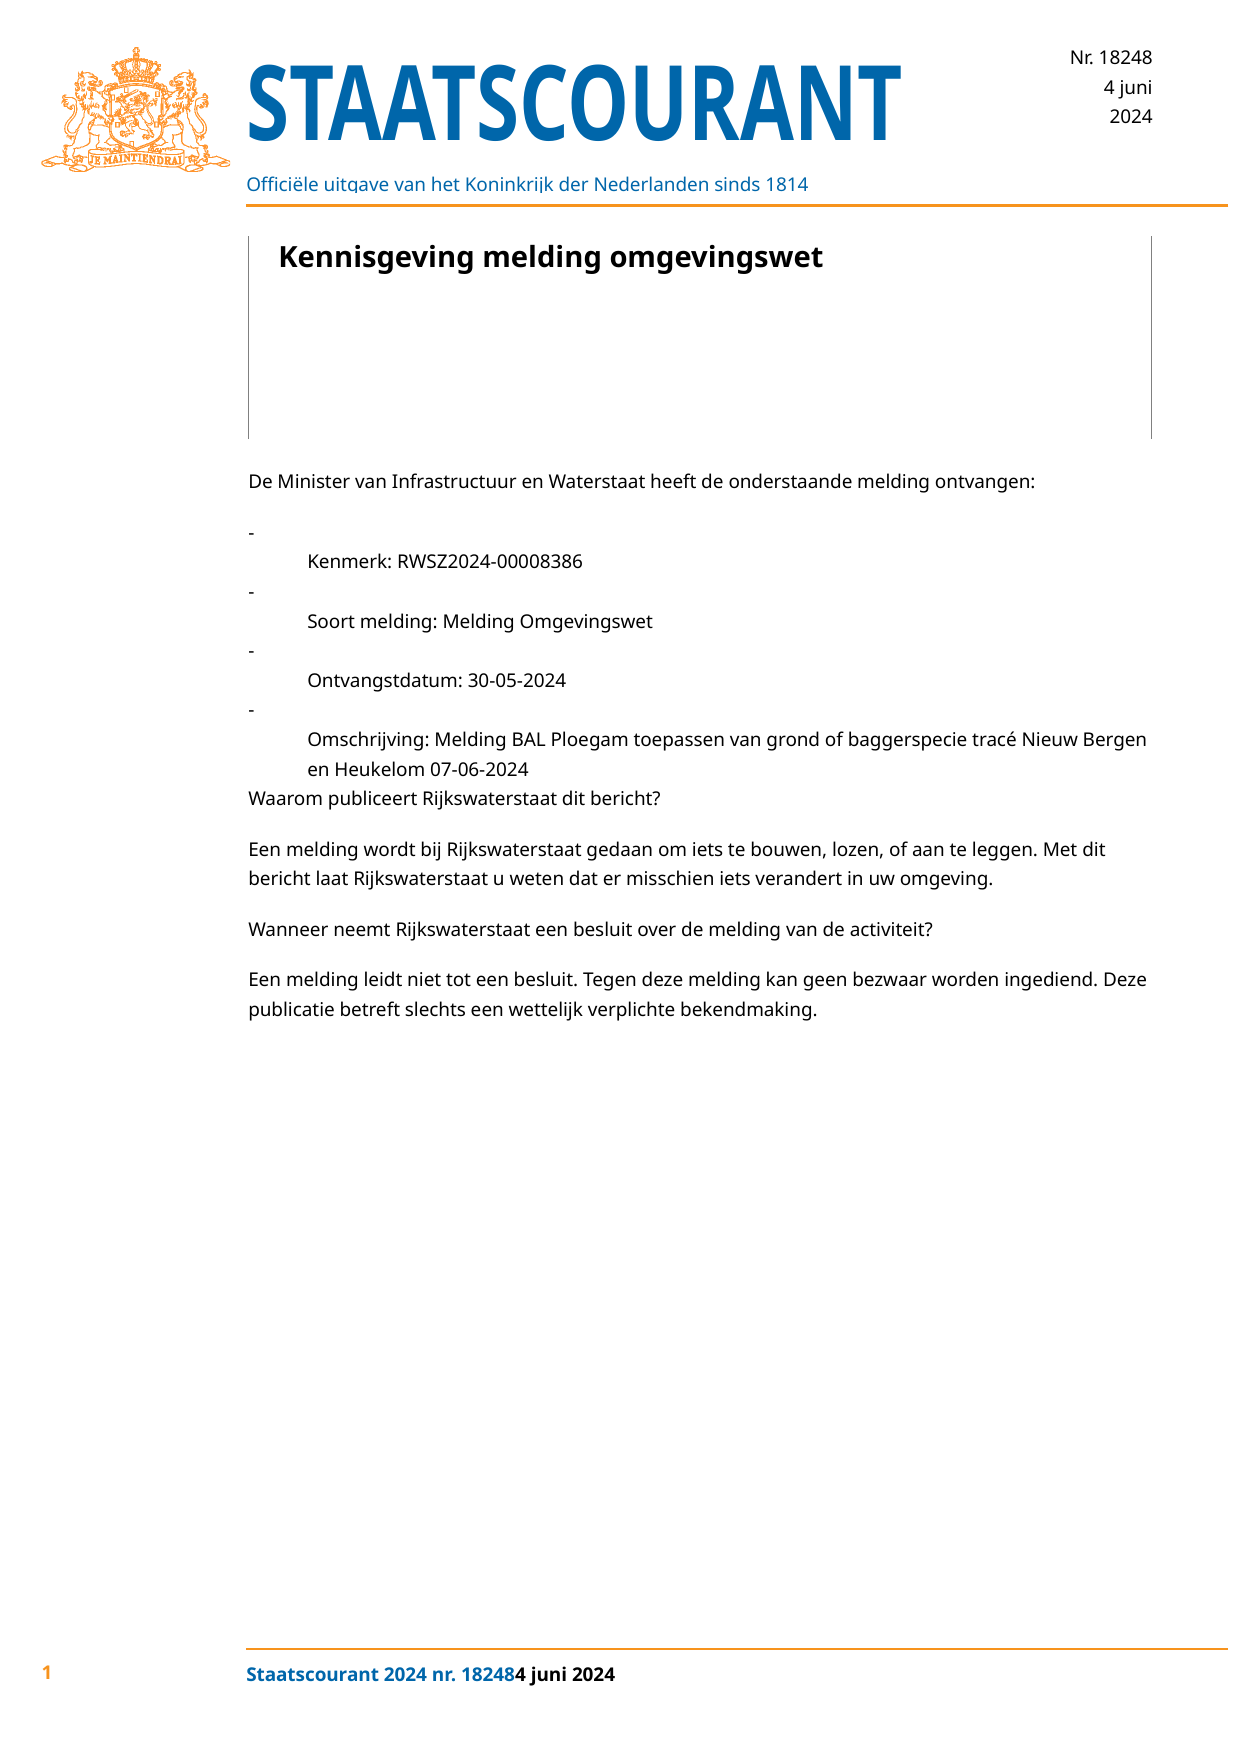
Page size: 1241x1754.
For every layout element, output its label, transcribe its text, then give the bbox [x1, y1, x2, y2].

picture [41, 47, 231, 172]
table_header [850, 236, 912, 413]
picture [912, 236, 1090, 414]
table_header [1090, 236, 1151, 413]
text Een melding wordt bij Rijkswaterstaat gedaan om iets te bouwen, lozen, of aan te leggen. Met dit bericht laat Rijkswaterstaat u weten dat er misschien iets verandert in uw omgeving. [248, 836, 1152, 891]
text Waarom publiceert Rijkswaterstaat dit bericht? [248, 785, 1152, 811]
text Een melding leidt niet tot een besluit. Tegen deze melding kan geen bezwaar worden ingediend. Deze publicatie betreft slechts een wettelijk verplichte bekendmaking. [248, 966, 1152, 1021]
list Kenmerk: RWSZ2024-00008386 [248, 549, 1152, 574]
text Wanneer neemt Rijkswaterstaat een besluit over de melding van de activiteit? [248, 916, 1152, 941]
text De Minister van Infrastructuur en Waterstaat heeft de onderstaande melding ontvangen: [248, 469, 1152, 494]
list Soort melding: Melding Omgevingswet [248, 608, 1152, 633]
list Omschrijving: Melding BAL Ploegam toepassen van grond of baggerspecie tracé Nieuw Bergen en Heukelom 07-06-2024 [248, 726, 1152, 781]
table_header Kennisgeving melding omgevingswet [249, 236, 850, 439]
table_header [850, 414, 1151, 439]
list Ontvangstdatum: 30-05-2024 [248, 667, 1152, 693]
